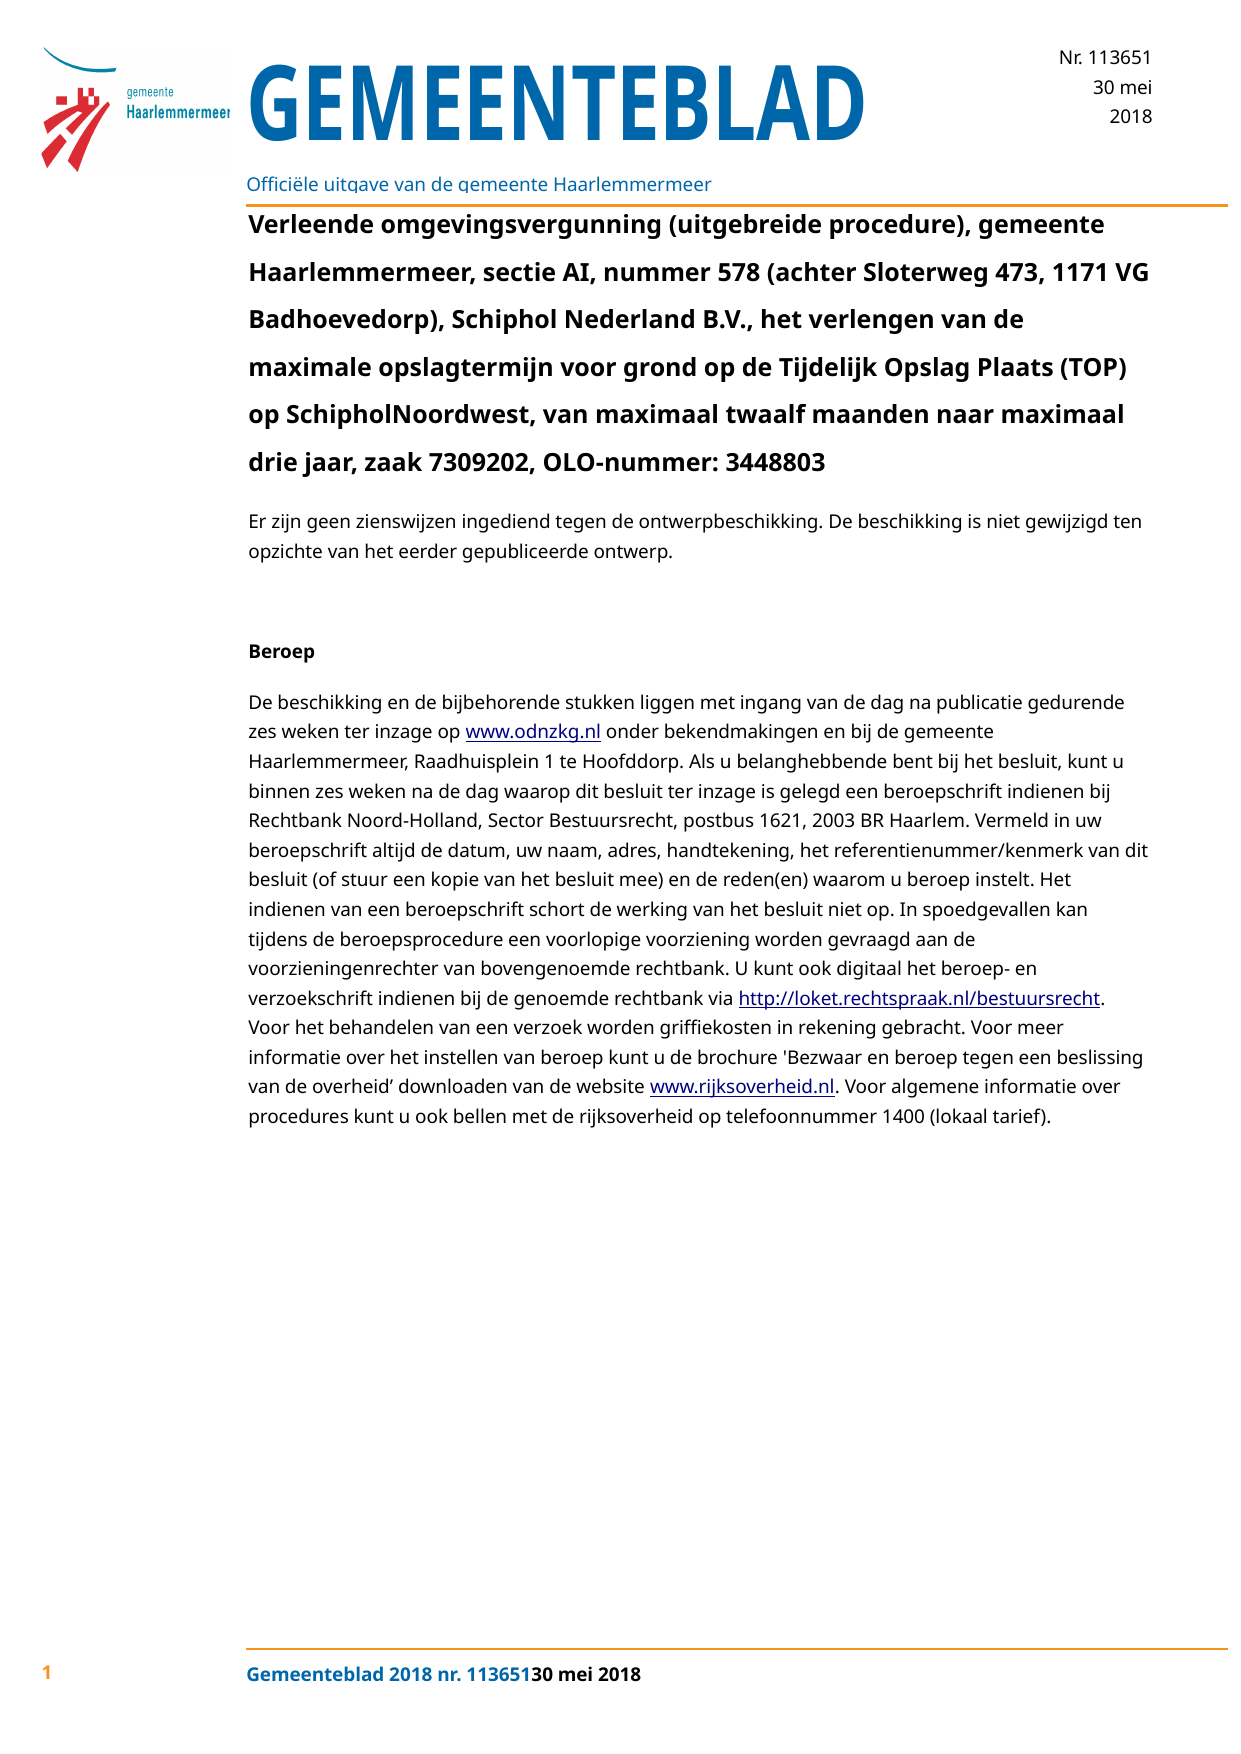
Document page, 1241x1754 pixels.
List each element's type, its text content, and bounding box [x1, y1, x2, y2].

text Beroep [248, 639, 1152, 664]
picture [41, 47, 231, 172]
text Verleende omgevingsvergunning (uitgebreide procedure), gemeente Haarlemmermeer, sectie AI, nummer 578 (achter Sloterweg 473, 1171 VG Badhoevedorp), Schiphol Nederland B.V., het verlengen van de maximale opslagtermijn voor grond op de Tijdelijk Opslag Plaats (TOP) op SchipholNoordwest, van maximaal twaalf maanden naar maximaal drie jaar, zaak 7309202, OLO-nummer: 3448803 [248, 207, 1152, 479]
text De beschikking en de bijbehorende stukken liggen met ingang van de dag na publicatie gedurende zes weken ter inzage op www.odnzkg.nl onder bekendmakingen en bij de gemeente Haarlemmermeer, Raadhuisplein 1 te Hoofddorp. Als u belanghebbende bent bij het besluit, kunt u binnen zes weken na de dag waarop dit besluit ter inzage is gelegd een beroepschrift indienen bij Rechtbank Noord-Holland, Sector Bestuursrecht, postbus 1621, 2003 BR Haarlem. Vermeld in uw beroepschrift altijd de datum, uw naam, adres, handtekening, het referentienummer/kenmerk van dit besluit (of stuur een kopie van het besluit mee) en de reden(en) waarom u beroep instelt. Het indienen van een beroepschrift schort de werking van het besluit niet op. In spoedgevallen kan tijdens de beroepsprocedure een voorlopige voorziening worden gevraagd aan de voorzieningenrechter van bovengenoemde rechtbank. U kunt ook digitaal het beroep- en verzoekschrift indienen bij de genoemde rechtbank via http://loket.rechtspraak.nl/bestuursrecht. Voor het behandelen van een verzoek worden griffiekosten in rekening gebracht. Voor meer informatie over het instellen van beroep kunt u de brochure 'Bezwaar en beroep tegen een beslissing van de overheid’ downloaden van de website www.rijksoverheid.nl. Voor algemene informatie over procedures kunt u ook bellen met de rijksoverheid op telefoonnummer 1400 (lokaal tarief). [248, 689, 1152, 1129]
text Er zijn geen zienswijzen ingediend tegen de ontwerpbeschikking. De beschikking is niet gewijzigd ten opzichte van het eerder gepubliceerde ontwerp. [248, 508, 1152, 564]
